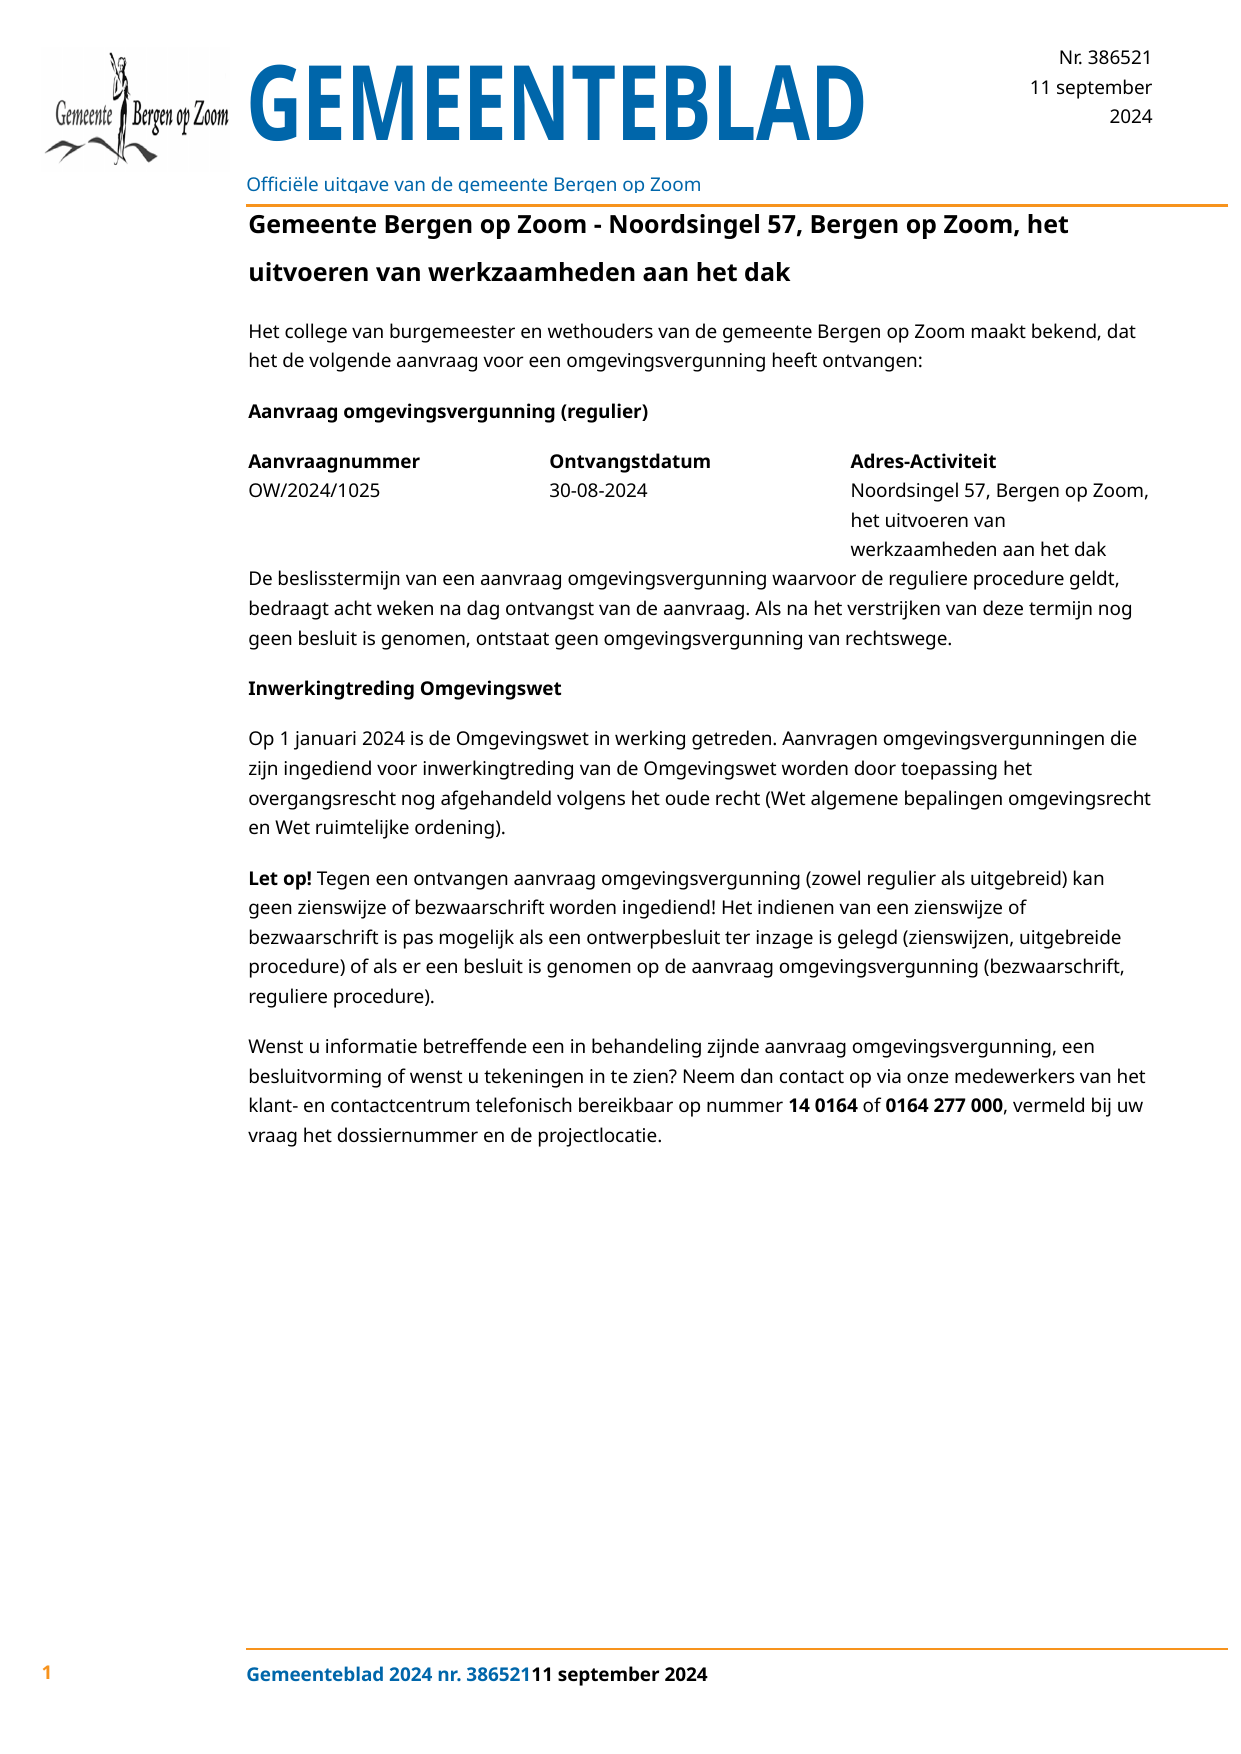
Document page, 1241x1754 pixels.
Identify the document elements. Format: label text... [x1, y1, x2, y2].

table_header Ontvangstdatum [549, 449, 850, 474]
table_header Noordsingel 57, Bergen op Zoom, het uitvoeren van werkzaamheden aan het dak [850, 478, 1152, 562]
text Aanvraag omgevingsvergunning (regulier) [248, 398, 1152, 424]
text Wenst u informatie betreffende een in behandeling zijnde aanvraag omgevingsvergunning, een besluitvorming of wenst u tekeningen in te zien? Neem dan contact op via onze medewerkers van het klant- en contactcentrum telefonisch bereikbaar op nummer 14 0164 of 0164 277 000, vermeld bij uw vraag het dossiernummer en de projectlocatie. [248, 1033, 1152, 1148]
text Het college van burgemeester en wethouders van de gemeente Bergen op Zoom maakt bekend, dat het de volgende aanvraag voor een omgevingsvergunning heeft ontvangen: [248, 318, 1152, 373]
table_header Aanvraagnummer [248, 449, 549, 474]
text Let op! Tegen een ontvangen aanvraag omgevingsvergunning (zowel regulier als uitgebreid) kan geen zienswijze of bezwaarschrift worden ingediend! Het indienen van een zienswijze of bezwaarschrift is pas mogelijk als een ontwerpbesluit ter inzage is gelegd (zienswijzen, uitgebreide procedure) of als er een besluit is genomen op de aanvraag omgevingsvergunning (bezwaarschrift, reguliere procedure). [248, 865, 1152, 1009]
table_header Adres-Activiteit [850, 449, 1152, 474]
text Inwerkingtreding Omgevingswet [248, 675, 1152, 701]
table_header OW/2024/1025 [248, 478, 549, 562]
text Gemeente Bergen op Zoom - Noordsingel 57, Bergen op Zoom, het uitvoeren van werkzaamheden aan het dak [248, 207, 1152, 288]
text De beslisstermijn van een aanvraag omgevingsvergunning waarvoor de reguliere procedure geldt, bedraagt acht weken na dag ontvangst van de aanvraag. Als na het verstrijken van deze termijn nog geen besluit is genomen, ontstaat geen omgevingsvergunning van rechtswege. [248, 566, 1152, 651]
text Op 1 januari 2024 is de Omgevingswet in werking getreden. Aanvragen omgevingsvergunningen die zijn ingediend voor inwerkingtreding van de Omgevingswet worden door toepassing het overgangsrescht nog afgehandeld volgens het oude recht (Wet algemene bepalingen omgevingsrecht en Wet ruimtelijke ordening). [248, 726, 1152, 840]
table_header 30-08-2024 [549, 478, 850, 562]
picture [41, 47, 231, 172]
